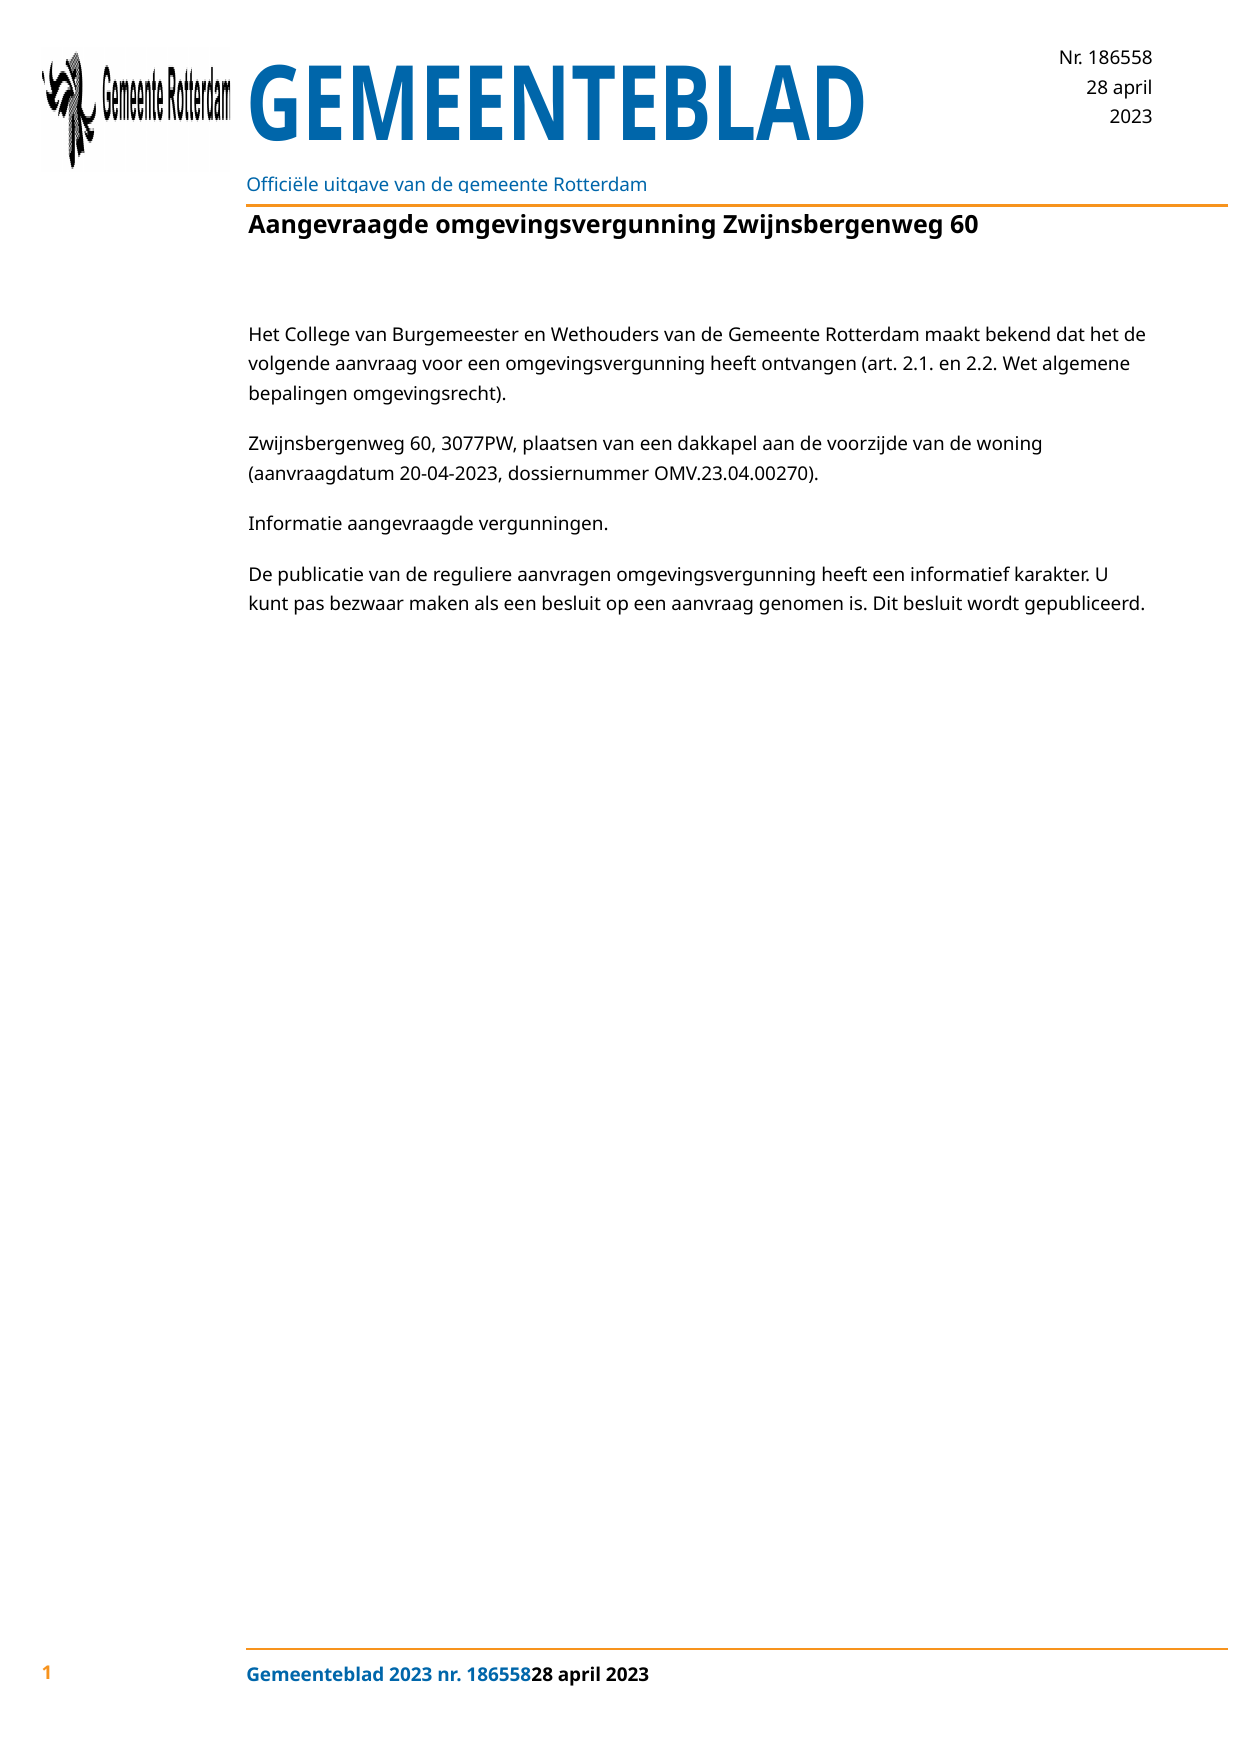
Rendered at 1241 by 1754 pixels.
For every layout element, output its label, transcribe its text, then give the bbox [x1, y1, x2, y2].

text Aangevraagde omgevingsvergunning Zwijnsbergenweg 60 [248, 207, 1152, 241]
picture [41, 47, 231, 172]
text De publicatie van de reguliere aanvragen omgevingsvergunning heeft een informatief karakter. U kunt pas bezwaar maken als een besluit op een aanvraag genomen is. Dit besluit wordt gepubliceerd. [248, 561, 1152, 616]
text Informatie aangevraagde vergunningen. [248, 510, 1152, 536]
text Het College van Burgemeester en Wethouders van de Gemeente Rotterdam maakt bekend dat het de volgende aanvraag voor een omgevingsvergunning heeft ontvangen (art. 2.1. en 2.2. Wet algemene bepalingen omgevingsrecht). [248, 321, 1152, 406]
text Zwijnsbergenweg 60, 3077PW, plaatsen van een dakkapel aan de voorzijde van de woning (aanvraagdatum 20-04-2023, dossiernummer OMV.23.04.00270). [248, 430, 1152, 486]
